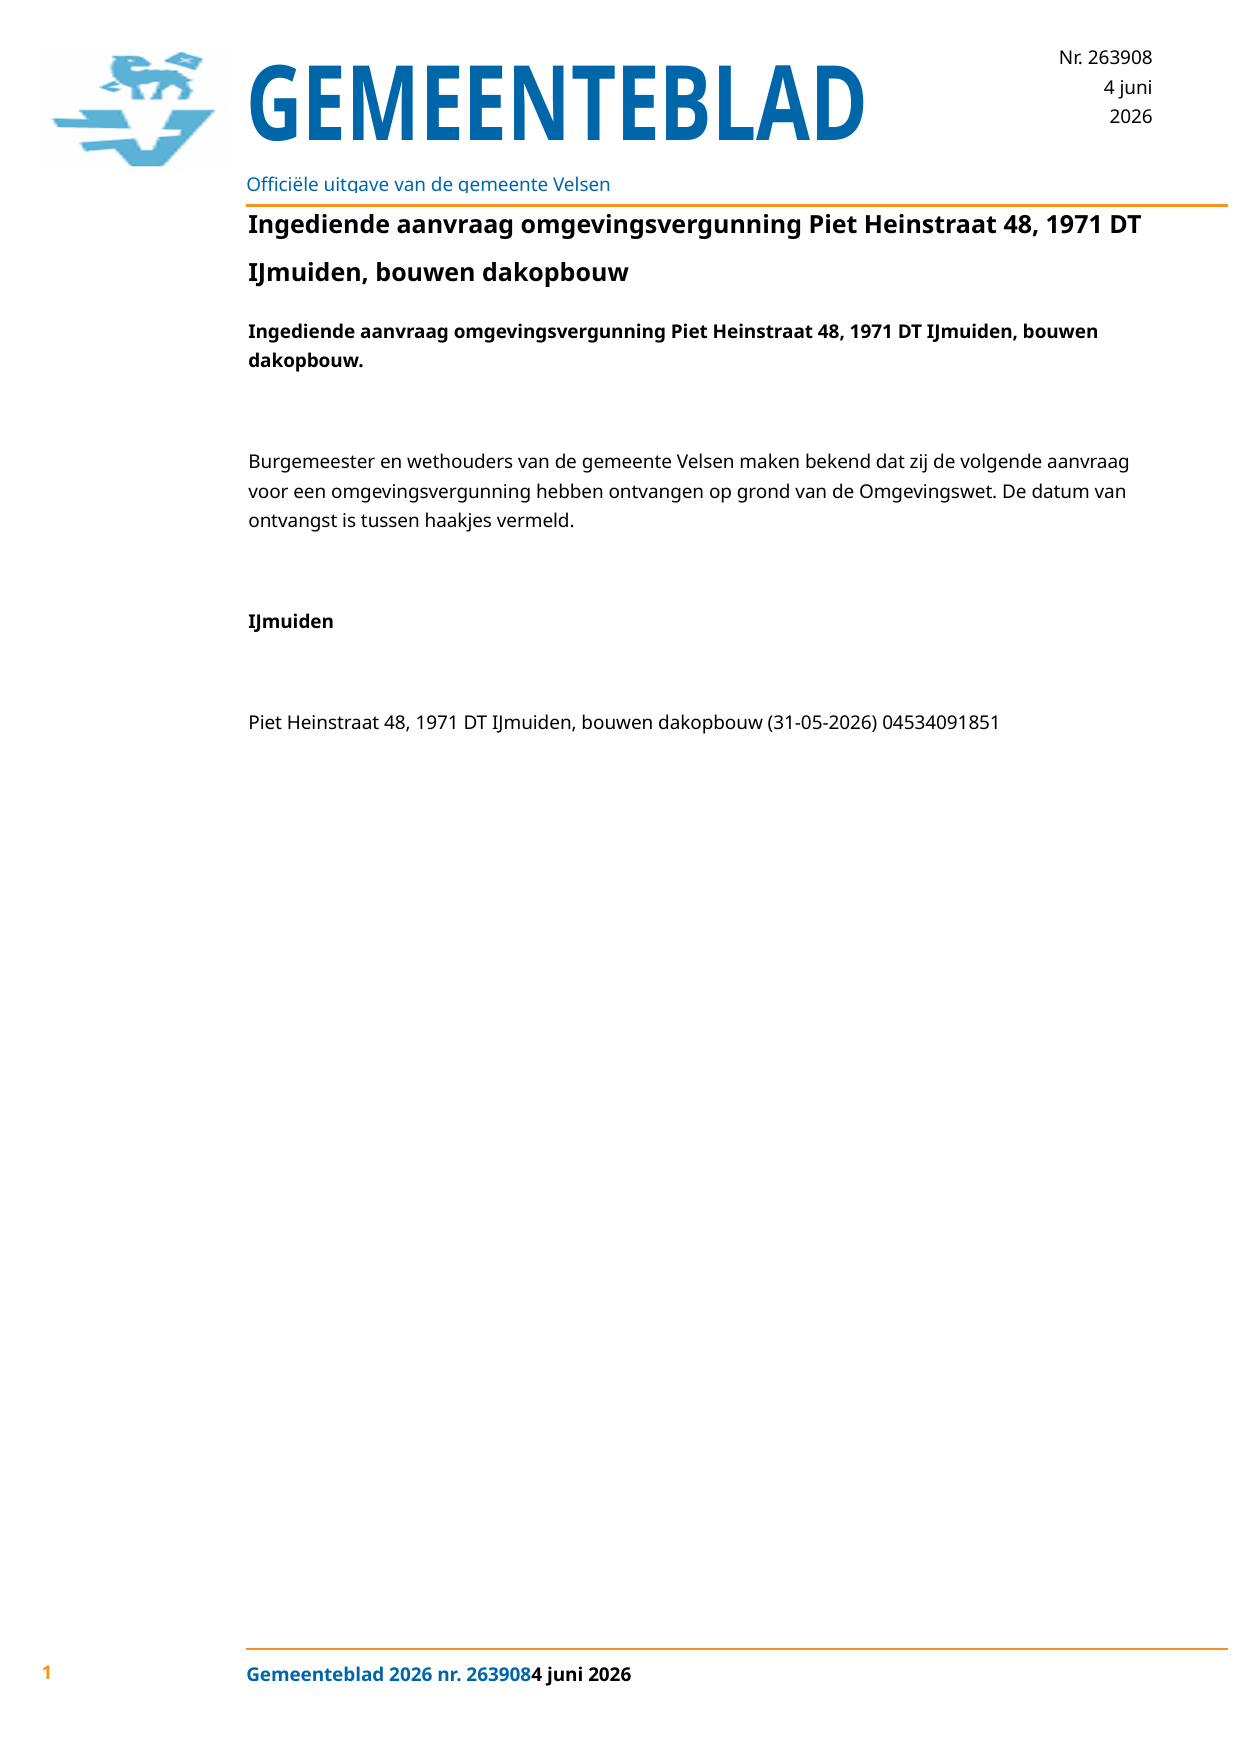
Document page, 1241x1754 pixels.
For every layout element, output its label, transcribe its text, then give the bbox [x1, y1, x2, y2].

picture [41, 47, 231, 172]
text Ingediende aanvraag omgevingsvergunning Piet Heinstraat 48, 1971 DT IJmuiden, bouwen dakopbouw. [248, 318, 1152, 373]
text Piet Heinstraat 48, 1971 DT IJmuiden, bouwen dakopbouw (31-05-2026) 04534091851 [248, 709, 1152, 735]
text Ingediende aanvraag omgevingsvergunning Piet Heinstraat 48, 1971 DT IJmuiden, bouwen dakopbouw [248, 207, 1152, 288]
text Burgemeester en wethouders van de gemeente Velsen maken bekend dat zij de volgende aanvraag voor een omgevingsvergunning hebben ontvangen op grond van de Omgevingswet. De datum van ontvangst is tussen haakjes vermeld. [248, 448, 1152, 533]
text IJmuiden [248, 608, 1152, 634]
